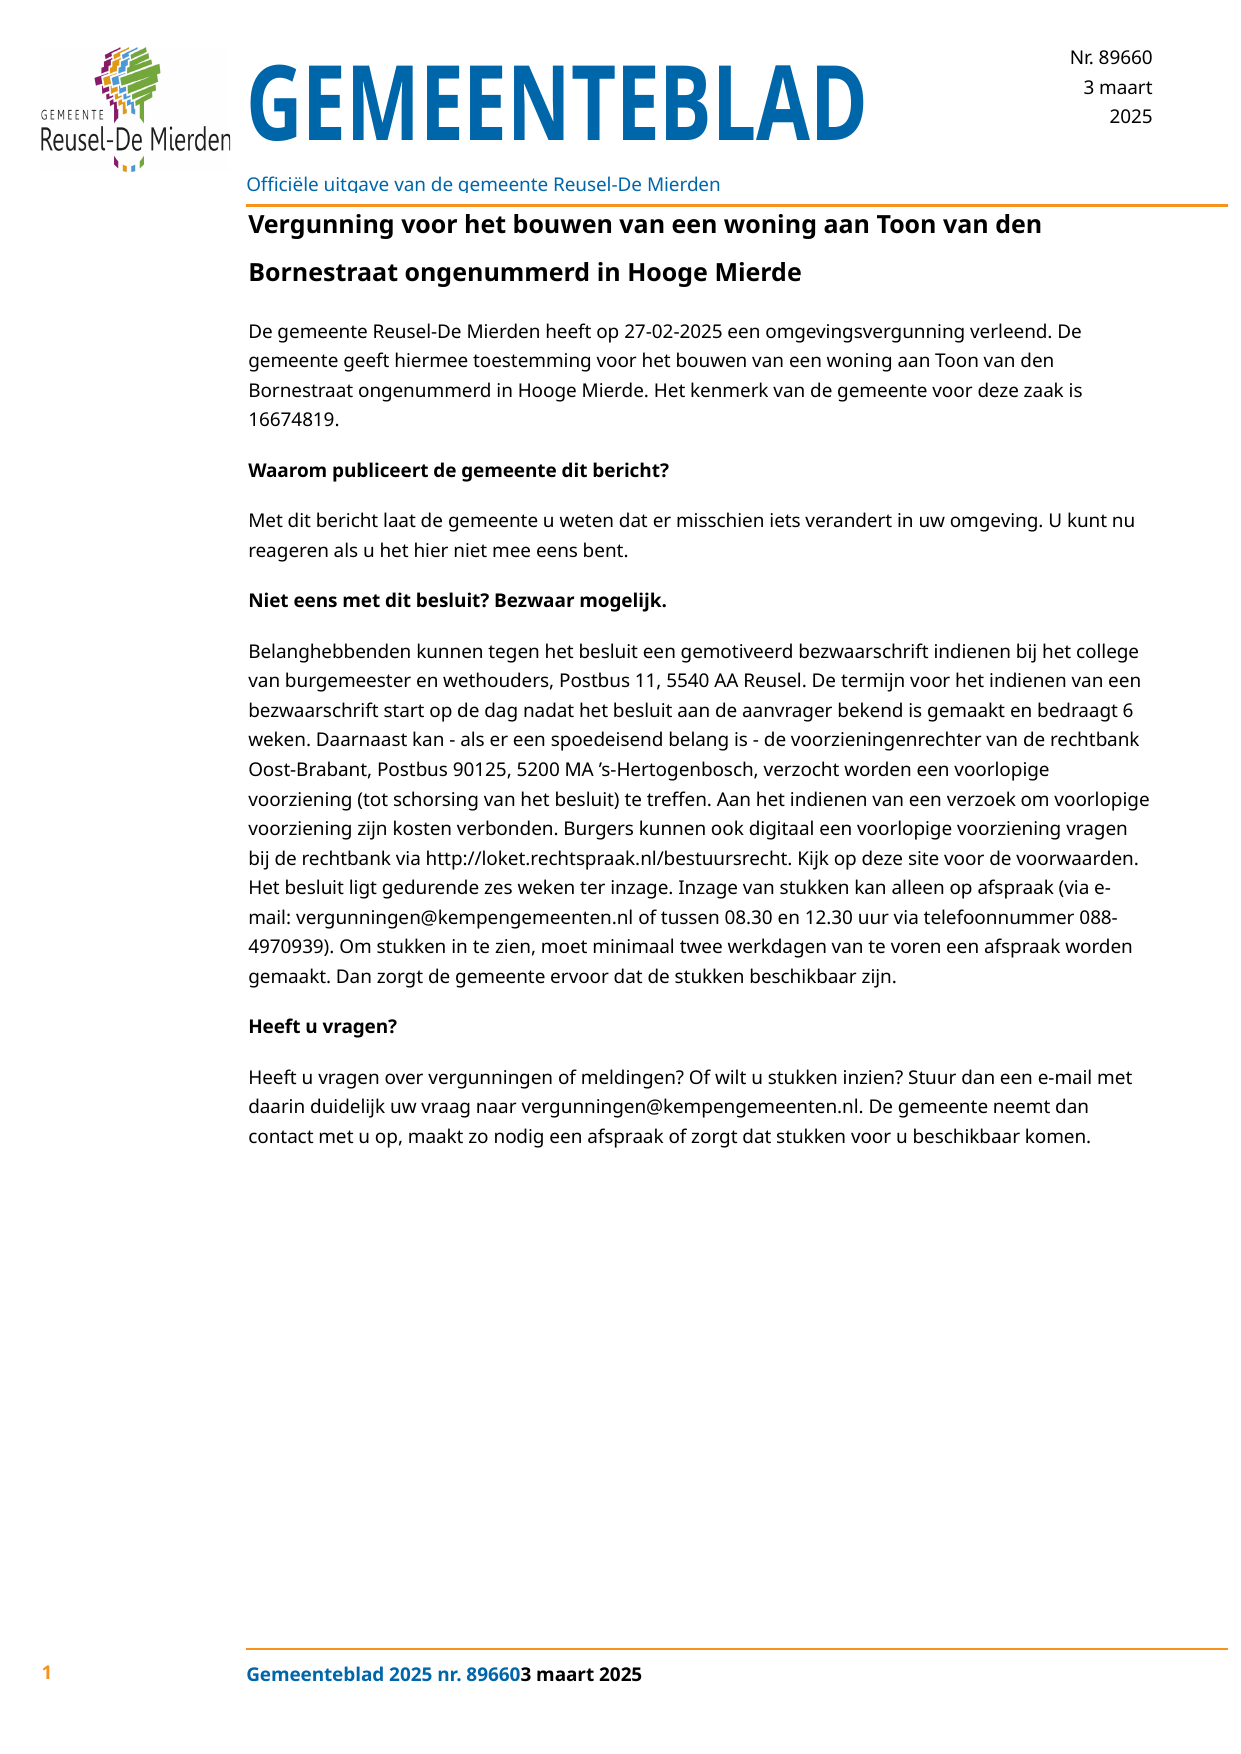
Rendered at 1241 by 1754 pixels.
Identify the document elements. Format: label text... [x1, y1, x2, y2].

text De gemeente Reusel-De Mierden heeft op 27-02-2025 een omgevingsvergunning verleend. De gemeente geeft hiermee toestemming voor het bouwen van een woning aan Toon van den Bornestraat ongenummerd in Hooge Mierde. Het kenmerk van de gemeente voor deze zaak is 16674819. [248, 318, 1152, 432]
text Belanghebbenden kunnen tegen het besluit een gemotiveerd bezwaarschrift indienen bij het college van burgemeester en wethouders, Postbus 11, 5540 AA Reusel. De termijn voor het indienen van een bezwaarschrift start op de dag nadat het besluit aan de aanvrager bekend is gemaakt en bedraagt 6 weken. Daarnaast kan - als er een spoedeisend belang is - de voorzieningenrechter van de rechtbank Oost-Brabant, Postbus 90125, 5200 MA ’s-Hertogenbosch, verzocht worden een voorlopige voorziening (tot schorsing van het besluit) te treffen. Aan het indienen van een verzoek om voorlopige voorziening zijn kosten verbonden. Burgers kunnen ook digitaal een voorlopige voorziening vragen bij de rechtbank via http://loket.rechtspraak.nl/bestuursrecht. Kijk op deze site voor de voorwaarden. Het besluit ligt gedurende zes weken ter inzage. Inzage van stukken kan alleen op afspraak (via e-mail: vergunningen@kempengemeenten.nl of tussen 08.30 en 12.30 uur via telefoonnummer 088-4970939). Om stukken in te zien, moet minimaal twee werkdagen van te voren een afspraak worden gemaakt. Dan zorgt de gemeente ervoor dat de stukken beschikbaar zijn. [248, 638, 1152, 989]
text Heeft u vragen over vergunningen of meldingen? Of wilt u stukken inzien? Stuur dan een e-mail met daarin duidelijk uw vraag naar vergunningen@kempengemeenten.nl. De gemeente neemt dan contact met u op, maakt zo nodig een afspraak of zorgt dat stukken voor u beschikbaar komen. [248, 1064, 1152, 1149]
text Vergunning voor het bouwen van een woning aan Toon van den Bornestraat ongenummerd in Hooge Mierde [248, 207, 1152, 288]
text Met dit bericht laat de gemeente u weten dat er misschien iets verandert in uw omgeving. U kunt nu reageren als u het hier niet mee eens bent. [248, 507, 1152, 563]
picture [41, 47, 231, 172]
text Heeft u vragen? [248, 1014, 1152, 1039]
text Niet eens met dit besluit? Bezwaar mogelijk. [248, 587, 1152, 613]
text Waarom publiceert de gemeente dit bericht? [248, 457, 1152, 483]
